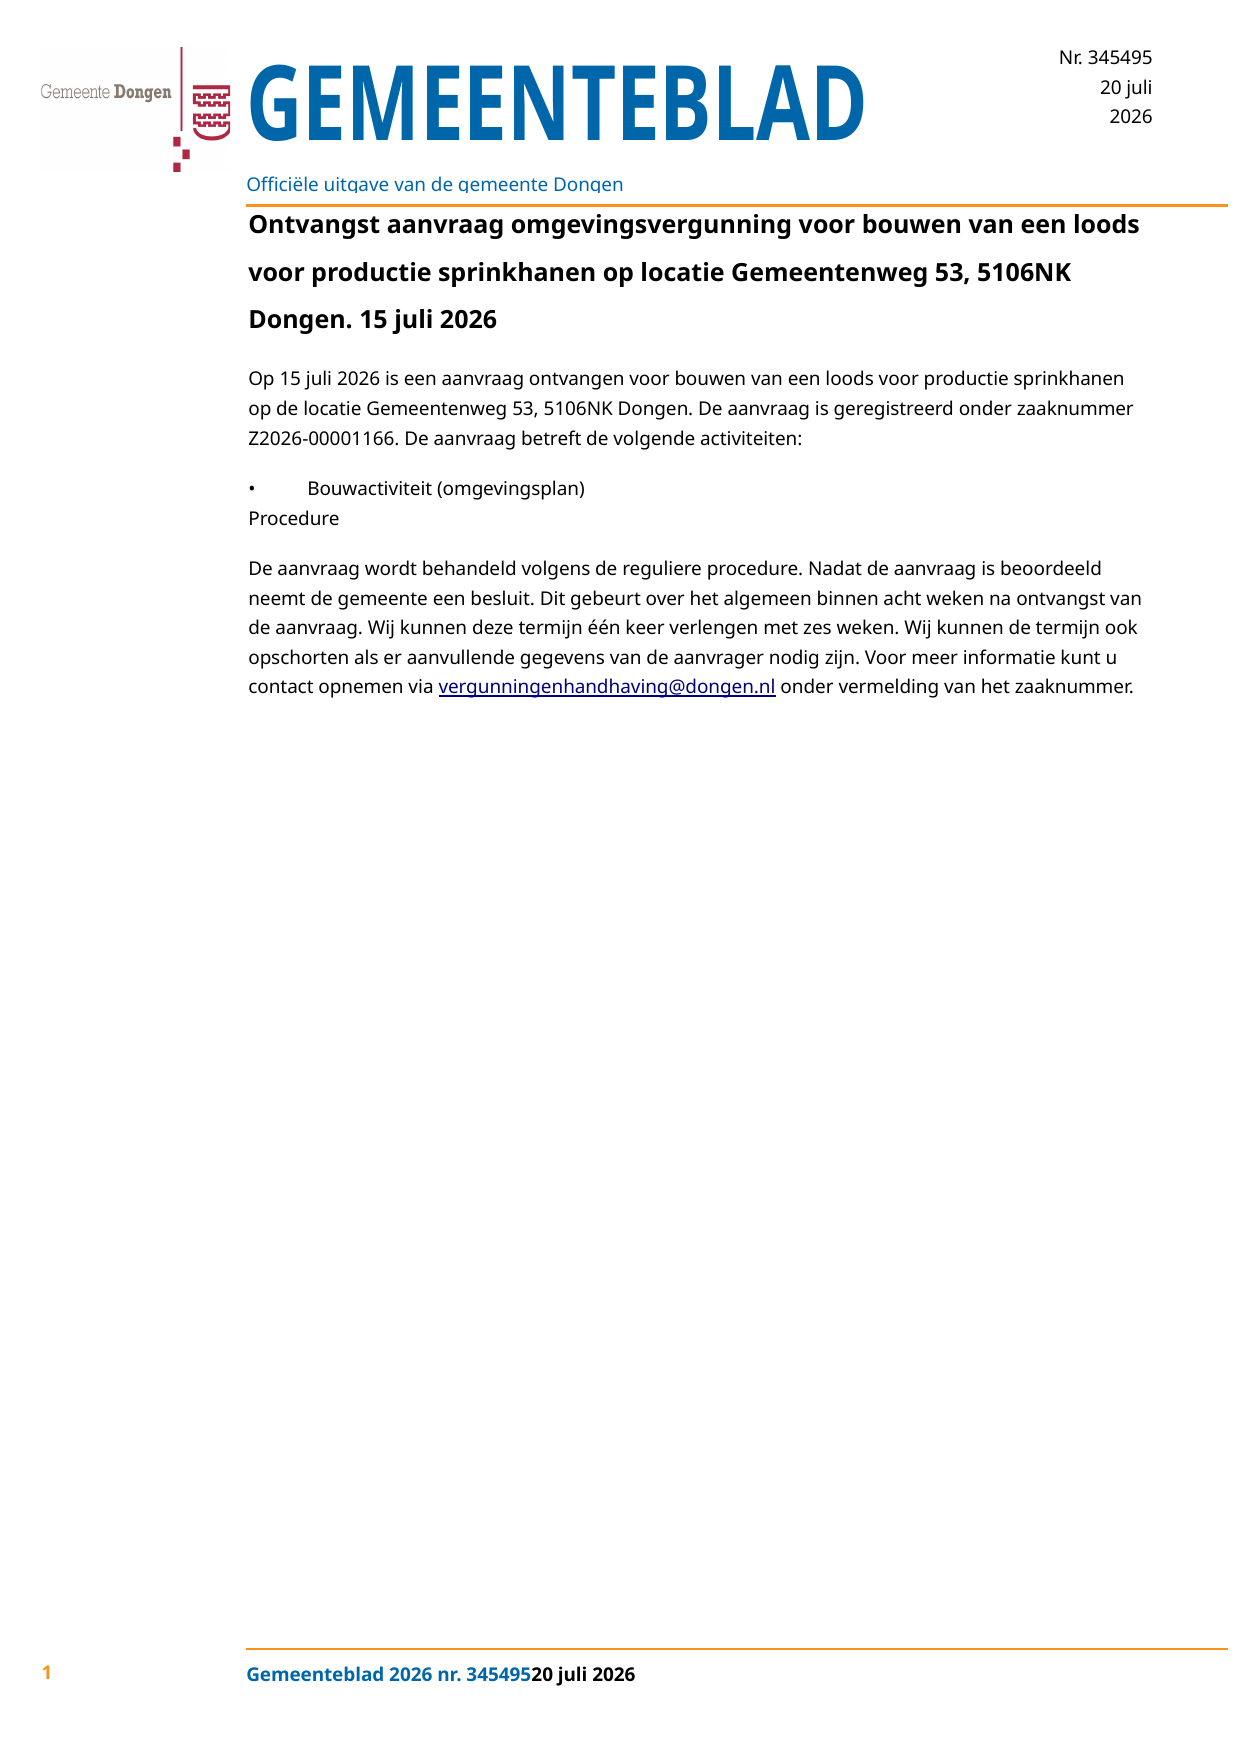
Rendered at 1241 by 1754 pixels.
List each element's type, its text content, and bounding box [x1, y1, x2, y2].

text Ontvangst aanvraag omgevingsvergunning voor bouwen van een loods voor productie sprinkhanen op locatie Gemeentenweg 53, 5106NK Dongen. 15 juli 2026 [248, 207, 1152, 336]
list Bouwactiviteit (omgevingsplan) [248, 475, 1152, 501]
picture [41, 47, 231, 172]
text Procedure [248, 505, 1152, 530]
text Op 15 juli 2026 is een aanvraag ontvangen voor bouwen van een loods voor productie sprinkhanen op de locatie Gemeentenweg 53, 5106NK Dongen. De aanvraag is geregistreerd onder zaaknummer Z2026-00001166. De aanvraag betreft de volgende activiteiten: [248, 366, 1152, 450]
text De aanvraag wordt behandeld volgens de reguliere procedure. Nadat de aanvraag is beoordeeld neemt de gemeente een besluit. Dit gebeurt over het algemeen binnen acht weken na ontvangst van de aanvraag. Wij kunnen deze termijn één keer verlengen met zes weken. Wij kunnen de termijn ook opschorten als er aanvullende gegevens van de aanvrager nodig zijn. Voor meer informatie kunt u contact opnemen via vergunningenhandhaving@dongen.nl onder vermelding van het zaaknummer. [248, 555, 1152, 699]
